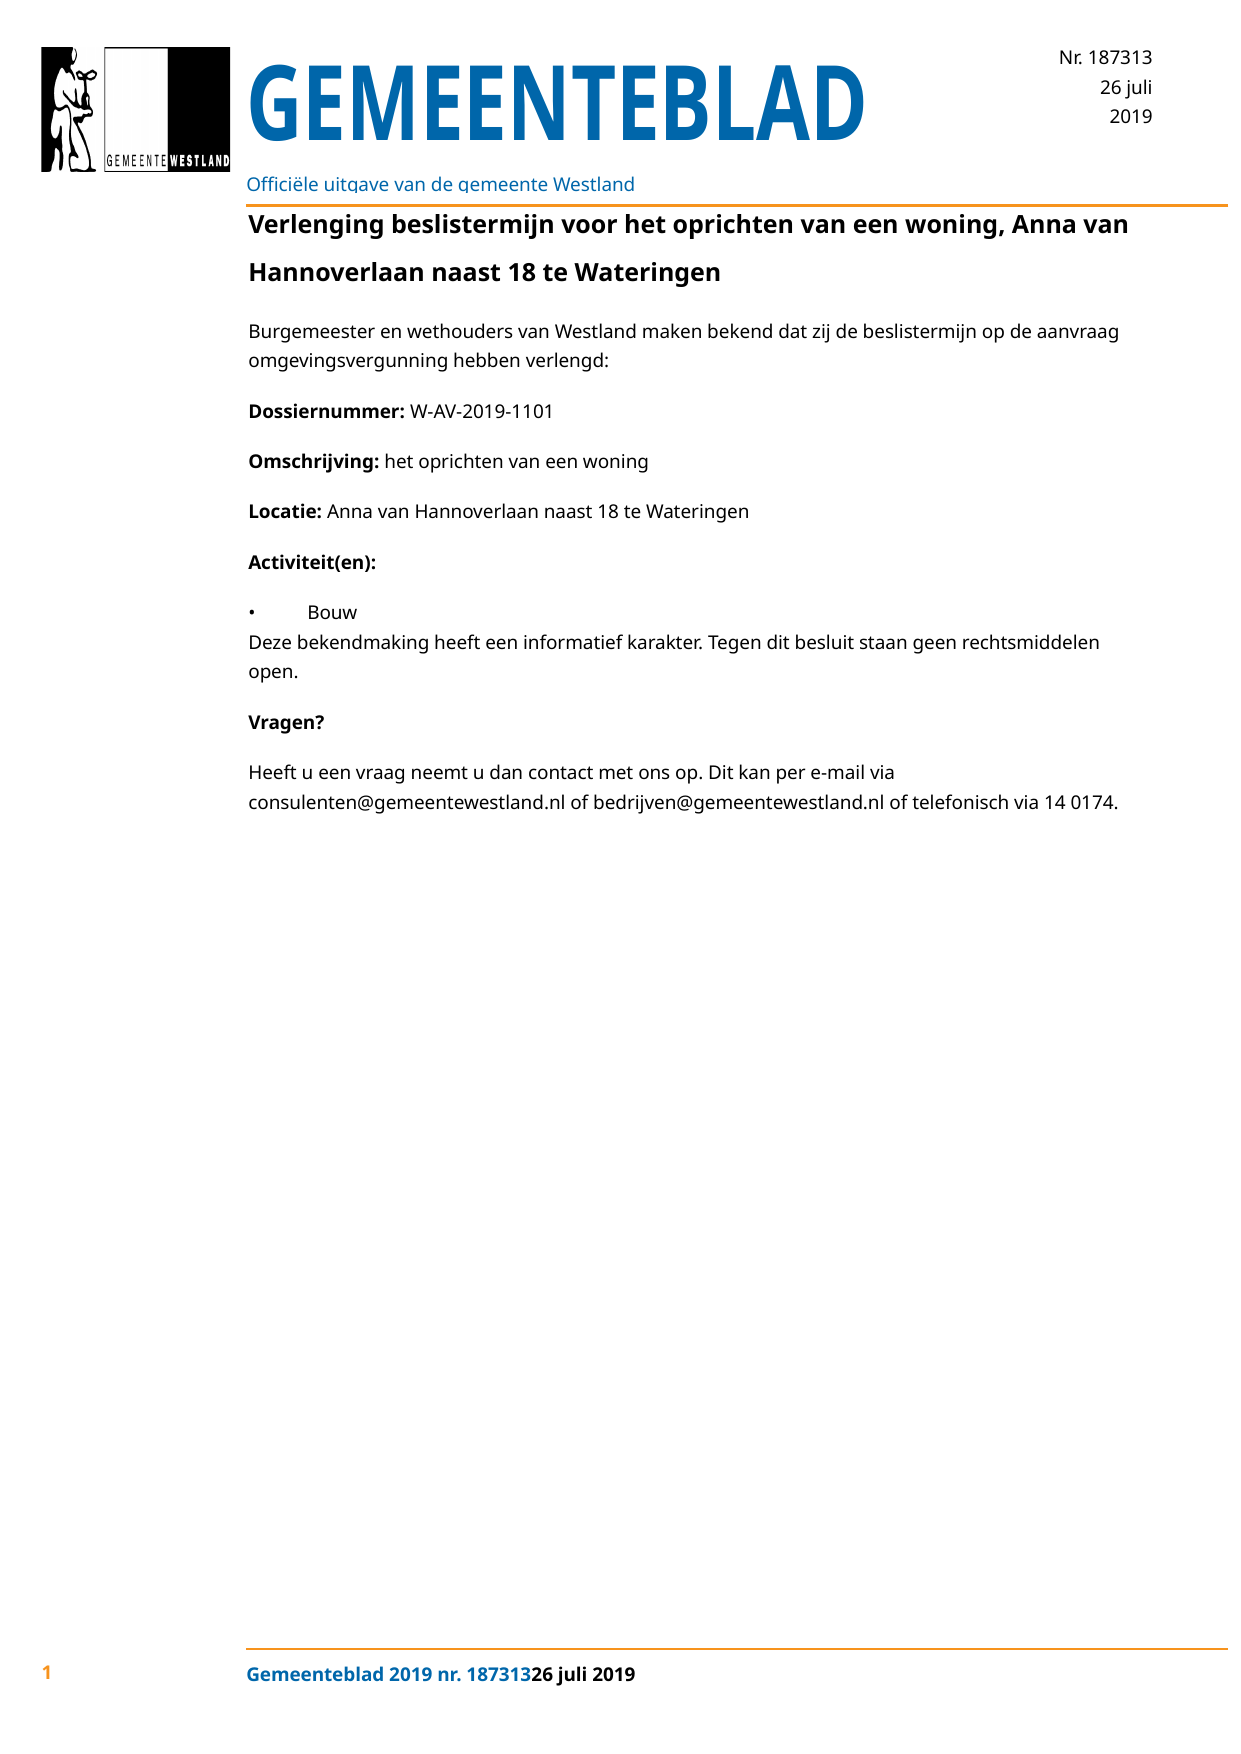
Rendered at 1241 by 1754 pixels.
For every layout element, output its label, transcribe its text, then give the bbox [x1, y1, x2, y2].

text Burgemeester en wethouders van Westland maken bekend dat zij de beslistermijn op de aanvraag omgevingsvergunning hebben verlengd: [248, 318, 1152, 373]
text Deze bekendmaking heeft een informatief karakter. Tegen dit besluit staan geen rechtsmiddelen open. [248, 629, 1152, 684]
text Locatie: Anna van Hannoverlaan naast 18 te Wateringen [248, 499, 1152, 524]
text Verlenging beslistermijn voor het oprichten van een woning, Anna van Hannoverlaan naast 18 te Wateringen [248, 207, 1152, 288]
text Omschrijving: het oprichten van een woning [248, 448, 1152, 474]
list Bouw [248, 599, 1152, 625]
text Dossiernummer: W-AV-2019-1101 [248, 398, 1152, 424]
text Heeft u een vraag neemt u dan contact met ons op. Dit kan per e-mail via consulenten@gemeentewestland.nl of bedrijven@gemeentewestland.nl of telefonisch via 14 0174. [248, 759, 1152, 815]
text Vragen? [248, 709, 1152, 735]
text Activiteit(en): [248, 549, 1152, 575]
picture [41, 47, 231, 172]
